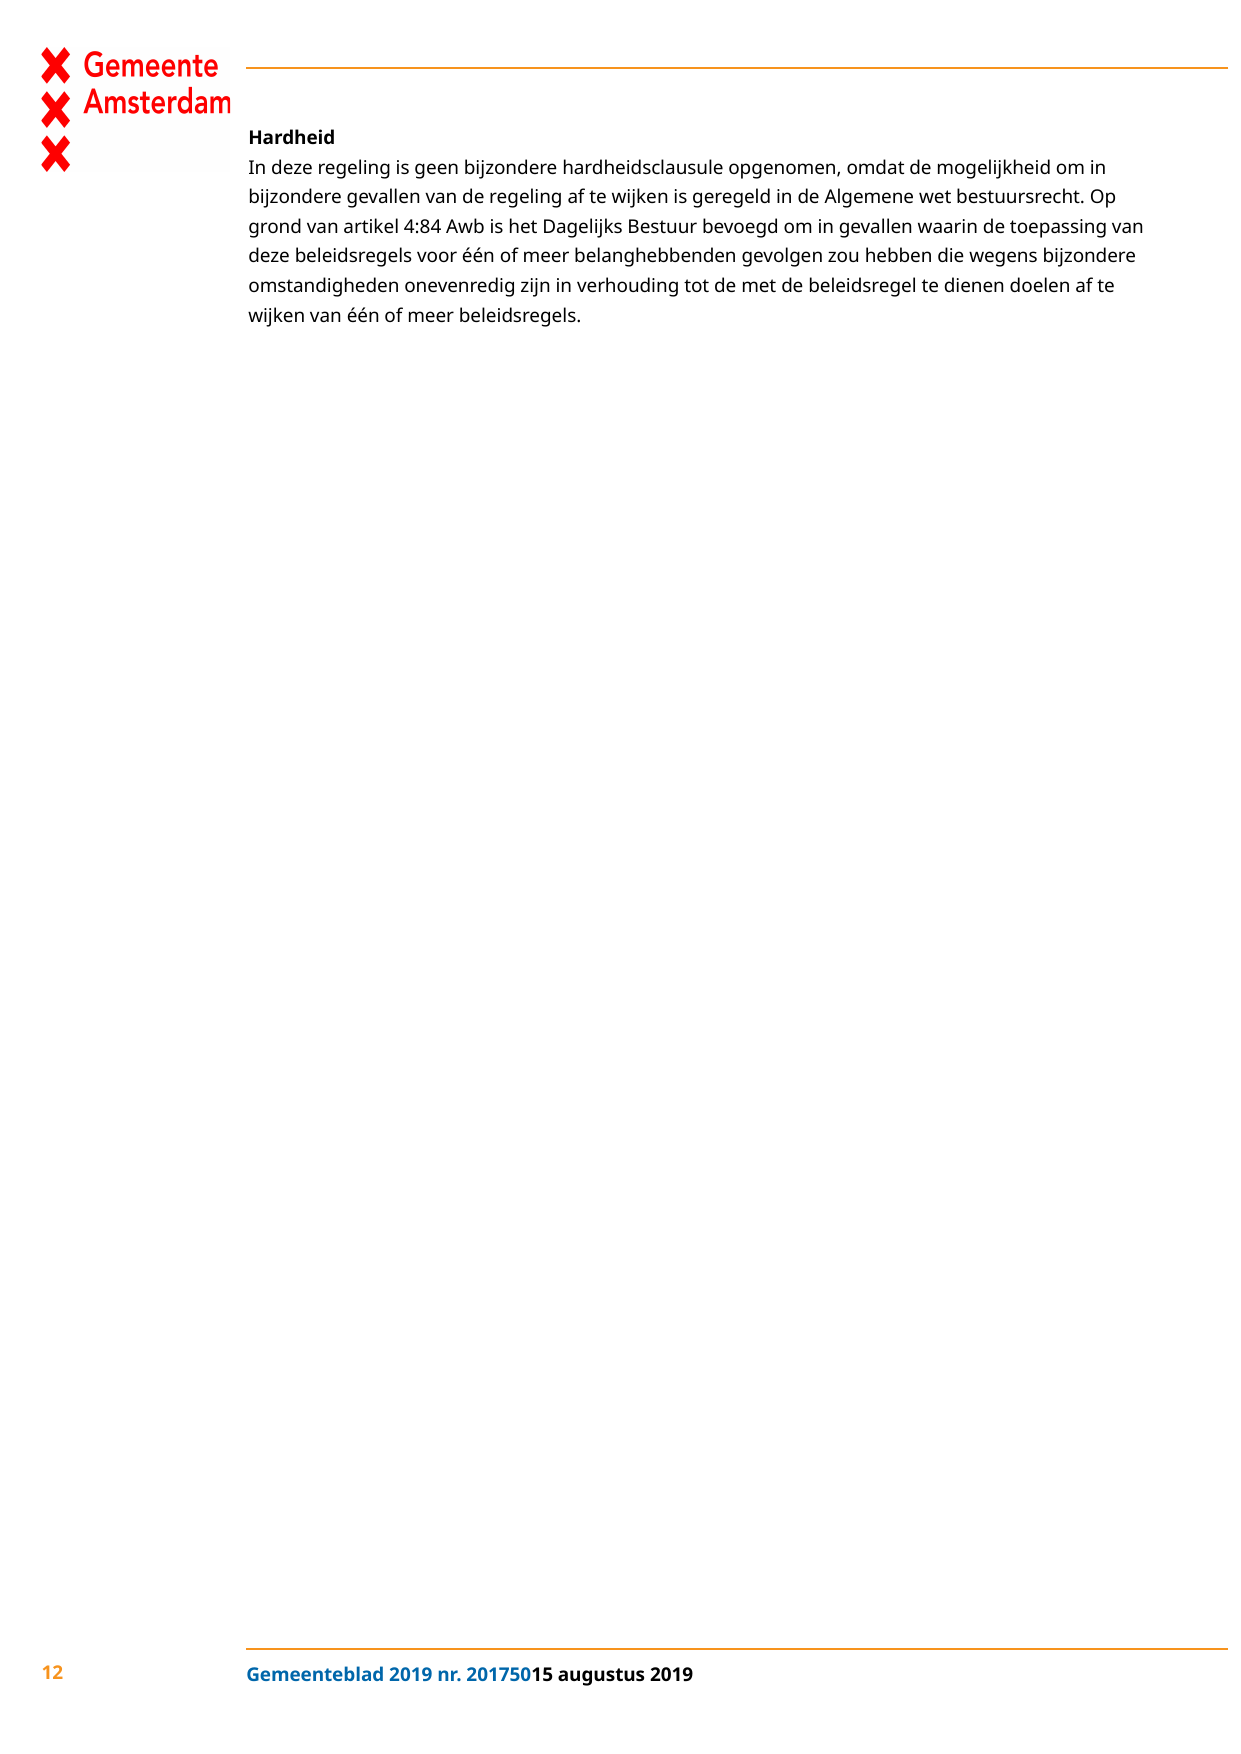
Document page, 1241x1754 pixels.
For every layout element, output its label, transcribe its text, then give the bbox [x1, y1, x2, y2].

text Hardheid [248, 124, 1152, 150]
text In deze regeling is geen bijzondere hardheidsclausule opgenomen, omdat de mogelijkheid om in bijzondere gevallen van de regeling af te wijken is geregeld in de Algemene wet bestuursrecht. Op grond van artikel 4:84 Awb is het Dagelijks Bestuur bevoegd om in gevallen waarin de toepassing van deze beleidsregels voor één of meer belanghebbenden gevolgen zou hebben die wegens bijzondere omstandigheden onevenredig zijn in verhouding tot de met de beleidsregel te dienen doelen af te wijken van één of meer beleidsregels. [248, 154, 1152, 328]
picture [41, 47, 231, 172]
